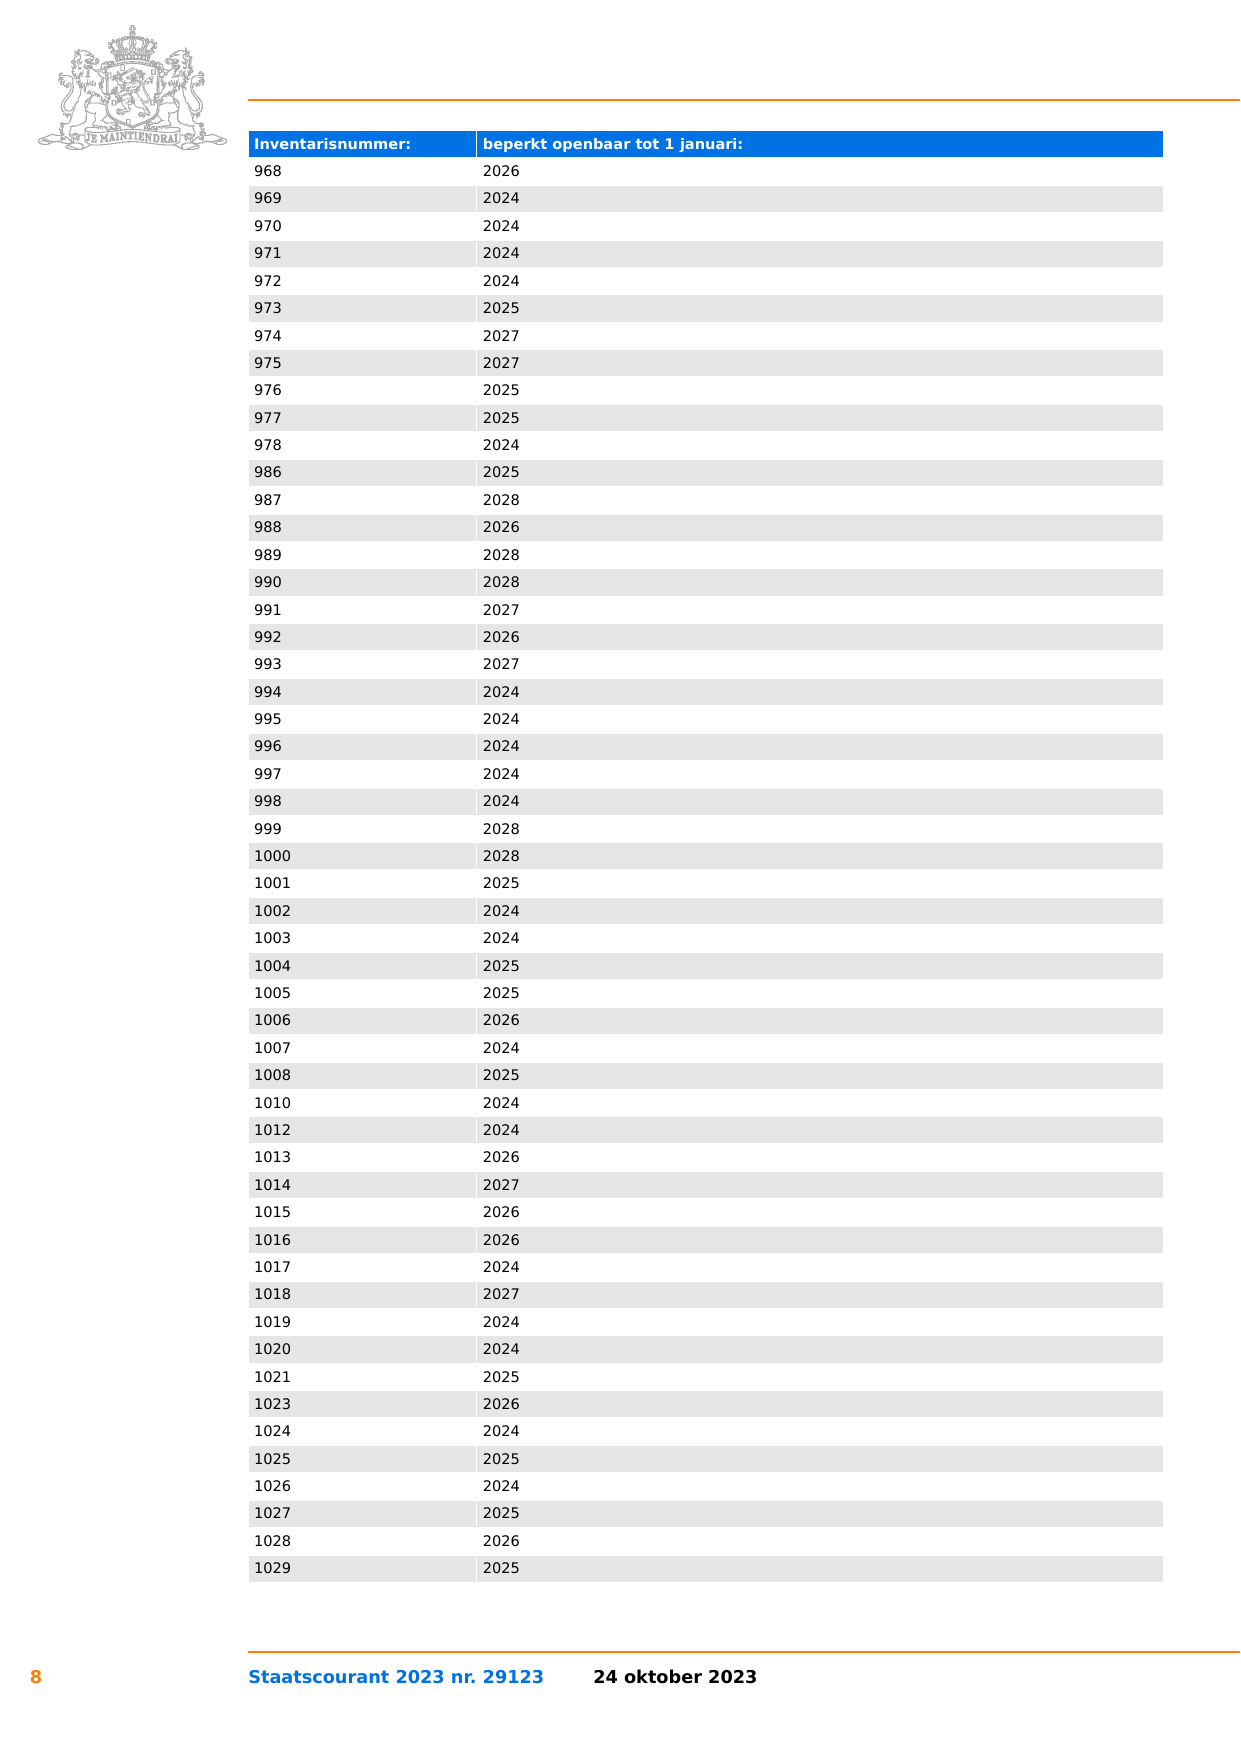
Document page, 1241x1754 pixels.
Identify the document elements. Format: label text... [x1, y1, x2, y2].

table_cell 1007 [249, 1035, 476, 1061]
table_cell 2025 [477, 295, 1163, 322]
table_cell 2025 [477, 460, 1163, 486]
table_cell 2024 [477, 789, 1163, 815]
table_cell 2024 [477, 432, 1163, 459]
table_cell 2026 [477, 1528, 1163, 1554]
table_cell 996 [249, 734, 476, 760]
table_cell 2025 [477, 378, 1163, 404]
table_cell 974 [249, 323, 476, 349]
table_cell 988 [249, 515, 476, 541]
table_cell 2024 [477, 186, 1163, 212]
table_cell 970 [249, 213, 476, 239]
table_cell 2024 [477, 241, 1163, 267]
table_cell 975 [249, 350, 476, 376]
table_cell 973 [249, 295, 476, 322]
table_cell 2025 [477, 953, 1163, 979]
table_cell 1018 [249, 1282, 476, 1308]
table_cell 2024 [477, 1473, 1163, 1500]
table_cell 976 [249, 378, 476, 404]
table_cell 1017 [249, 1254, 476, 1281]
table_cell 969 [249, 186, 476, 212]
table_cell 1021 [249, 1364, 476, 1390]
table_cell 2028 [477, 816, 1163, 842]
table_cell 1013 [249, 1145, 476, 1171]
table_cell 977 [249, 405, 476, 431]
table_cell 993 [249, 651, 476, 678]
picture [38, 25, 227, 150]
table_cell 2026 [477, 1391, 1163, 1417]
table_cell 991 [249, 597, 476, 623]
table_cell 999 [249, 816, 476, 842]
table_cell 987 [249, 487, 476, 513]
table_cell 1008 [249, 1063, 476, 1089]
table_cell 2026 [477, 515, 1163, 541]
table_cell 2024 [477, 925, 1163, 952]
table_cell 1001 [249, 871, 476, 897]
table_cell 2024 [477, 706, 1163, 733]
table_cell 986 [249, 460, 476, 486]
table_cell 2025 [477, 871, 1163, 897]
table_cell 2025 [477, 1446, 1163, 1472]
table_cell 2025 [477, 1063, 1163, 1089]
table_cell 1016 [249, 1227, 476, 1253]
table_cell 2024 [477, 1309, 1163, 1335]
table_header beperkt openbaar tot 1 januari: [477, 131, 1163, 157]
table_cell 1015 [249, 1199, 476, 1226]
table_cell 2024 [477, 1035, 1163, 1061]
table_cell 2024 [477, 761, 1163, 787]
table_cell 2025 [477, 1556, 1163, 1582]
table_cell 2026 [477, 1008, 1163, 1034]
table_cell 2027 [477, 323, 1163, 349]
table_cell 2026 [477, 158, 1163, 185]
table_cell 1010 [249, 1090, 476, 1116]
table_cell 2028 [477, 487, 1163, 513]
table_cell 2024 [477, 1336, 1163, 1363]
table_cell 1019 [249, 1309, 476, 1335]
table_cell 2025 [477, 1501, 1163, 1527]
table_cell 1003 [249, 925, 476, 952]
table_cell 972 [249, 268, 476, 294]
table_cell 2025 [477, 1364, 1163, 1390]
table_cell 2024 [477, 1090, 1163, 1116]
table_cell 2024 [477, 898, 1163, 924]
table_cell 1023 [249, 1391, 476, 1417]
table_cell 1028 [249, 1528, 476, 1554]
table_cell 995 [249, 706, 476, 733]
table_header Inventarisnummer: [249, 131, 476, 157]
table_cell 968 [249, 158, 476, 185]
table_cell 2024 [477, 268, 1163, 294]
table_cell 1025 [249, 1446, 476, 1472]
table_cell 989 [249, 542, 476, 568]
table_cell 2025 [477, 405, 1163, 431]
table_cell 2028 [477, 843, 1163, 869]
table_cell 1000 [249, 843, 476, 869]
table_cell 2024 [477, 213, 1163, 239]
table_cell 992 [249, 624, 476, 650]
table_cell 971 [249, 241, 476, 267]
table_cell 994 [249, 679, 476, 705]
table_cell 2024 [477, 679, 1163, 705]
table_cell 2024 [477, 1117, 1163, 1143]
table_cell 2027 [477, 651, 1163, 678]
table_cell 1012 [249, 1117, 476, 1143]
table_cell 2028 [477, 569, 1163, 596]
table_cell 998 [249, 789, 476, 815]
table_cell 2025 [477, 980, 1163, 1007]
table_cell 2024 [477, 734, 1163, 760]
table_cell 1004 [249, 953, 476, 979]
table_cell 1006 [249, 1008, 476, 1034]
table_cell 1027 [249, 1501, 476, 1527]
table_cell 2026 [477, 1145, 1163, 1171]
table_cell 2027 [477, 1172, 1163, 1198]
table_cell 2026 [477, 624, 1163, 650]
table_cell 2027 [477, 350, 1163, 376]
table_cell 2027 [477, 1282, 1163, 1308]
table_cell 2027 [477, 597, 1163, 623]
table_cell 2026 [477, 1199, 1163, 1226]
table_cell 1029 [249, 1556, 476, 1582]
table_cell 2026 [477, 1227, 1163, 1253]
table_cell 1002 [249, 898, 476, 924]
table_cell 1014 [249, 1172, 476, 1198]
table_cell 990 [249, 569, 476, 596]
table_cell 2024 [477, 1254, 1163, 1281]
table_cell 1005 [249, 980, 476, 1007]
table_cell 997 [249, 761, 476, 787]
table_cell 2024 [477, 1419, 1163, 1445]
table_cell 978 [249, 432, 476, 459]
table_cell 1024 [249, 1419, 476, 1445]
table_cell 1026 [249, 1473, 476, 1500]
table_cell 2028 [477, 542, 1163, 568]
table_cell 1020 [249, 1336, 476, 1363]
